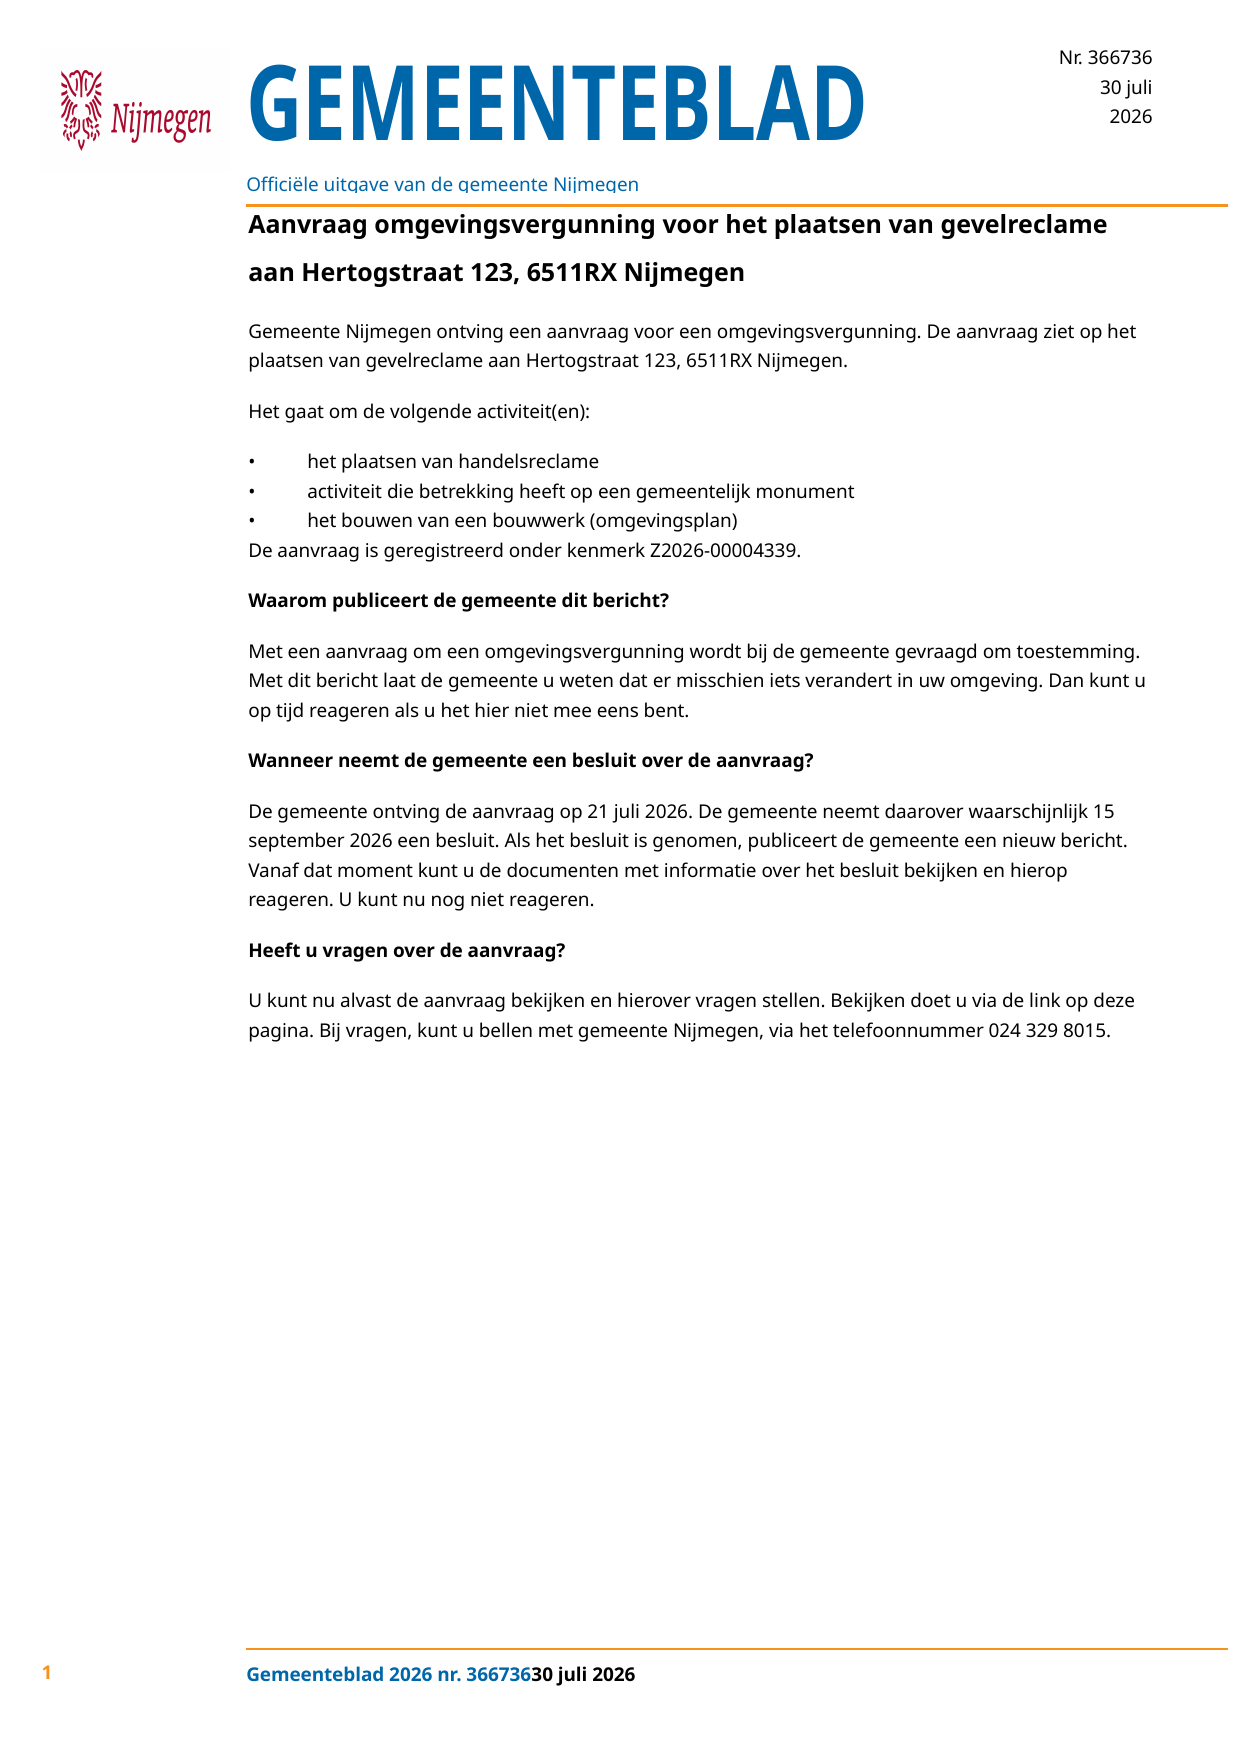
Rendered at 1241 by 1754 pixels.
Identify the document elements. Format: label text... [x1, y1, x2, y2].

list activiteit die betrekking heeft op een gemeentelijk monument [248, 478, 1152, 504]
text Gemeente Nijmegen ontving een aanvraag voor een omgevingsvergunning. De aanvraag ziet op het plaatsen van gevelreclame aan Hertogstraat 123, 6511RX Nijmegen. [248, 318, 1152, 373]
text Heeft u vragen over de aanvraag? [248, 937, 1152, 963]
list het plaatsen van handelsreclame [248, 448, 1152, 474]
text Het gaat om de volgende activiteit(en): [248, 398, 1152, 424]
picture [41, 47, 231, 172]
text De aanvraag is geregistreerd onder kenmerk Z2026-00004339. [248, 537, 1152, 563]
text Waarom publiceert de gemeente dit bericht? [248, 587, 1152, 613]
text Met een aanvraag om een omgevingsvergunning wordt bij de gemeente gevraagd om toestemming. Met dit bericht laat de gemeente u weten dat er misschien iets verandert in uw omgeving. Dan kunt u op tijd reageren als u het hier niet mee eens bent. [248, 638, 1152, 723]
text U kunt nu alvast de aanvraag bekijken en hierover vragen stellen. Bekijken doet u via de link op deze pagina. Bij vragen, kunt u bellen met gemeente Nijmegen, via het telefoonnummer 024 329 8015. [248, 987, 1152, 1043]
text Wanneer neemt de gemeente een besluit over de aanvraag? [248, 747, 1152, 773]
text De gemeente ontving de aanvraag op 21 juli 2026. De gemeente neemt daarover waarschijnlijk 15 september 2026 een besluit. Als het besluit is genomen, publiceert de gemeente een nieuw bericht. Vanaf dat moment kunt u de documenten met informatie over het besluit bekijken en hierop reageren. U kunt nu nog niet reageren. [248, 798, 1152, 912]
list het bouwen van een bouwwerk (omgevingsplan) [248, 507, 1152, 533]
text Aanvraag omgevingsvergunning voor het plaatsen van gevelreclame aan Hertogstraat 123, 6511RX Nijmegen [248, 207, 1152, 288]
